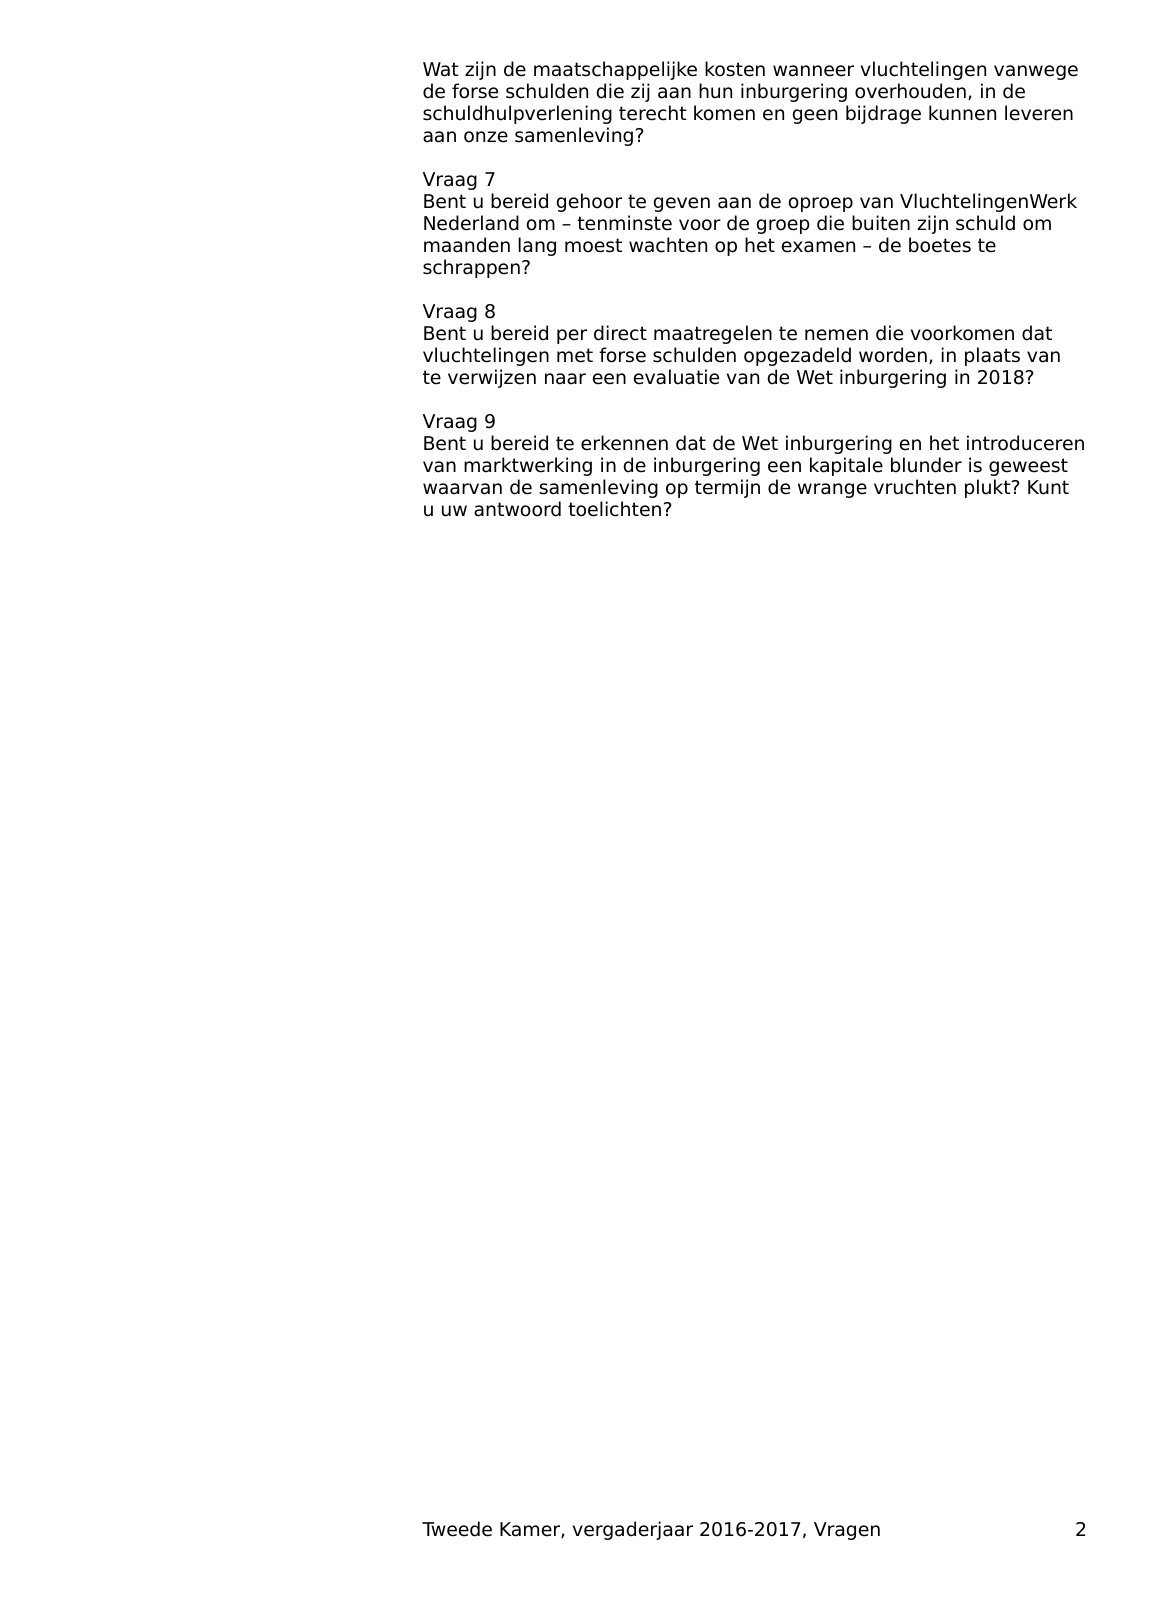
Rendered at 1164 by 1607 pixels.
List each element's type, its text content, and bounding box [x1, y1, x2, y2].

text Vraag 8 [422, 301, 1087, 323]
text Vraag 7 [422, 169, 1087, 191]
text Wat zijn de maatschappelijke kosten wanneer vluchtelingen vanwege de forse schulden die zij aan hun inburgering overhouden, in de schuldhulpverlening terecht komen en geen bijdrage kunnen leveren aan onze samenleving? [422, 59, 1087, 147]
text Bent u bereid per direct maatregelen te nemen die voorkomen dat vluchtelingen met forse schulden opgezadeld worden, in plaats van te verwijzen naar een evaluatie van de Wet inburgering in 2018? [422, 323, 1087, 389]
text Bent u bereid gehoor te geven aan de oproep van VluchtelingenWerk Nederland om – tenminste voor de groep die buiten zijn schuld om maanden lang moest wachten op het examen – de boetes te schrappen? [422, 191, 1087, 279]
text Vraag 9 [422, 411, 1087, 433]
text Bent u bereid te erkennen dat de Wet inburgering en het introduceren van marktwerking in de inburgering een kapitale blunder is geweest waarvan de samenleving op termijn de wrange vruchten plukt? Kunt u uw antwoord toelichten? [422, 433, 1087, 521]
